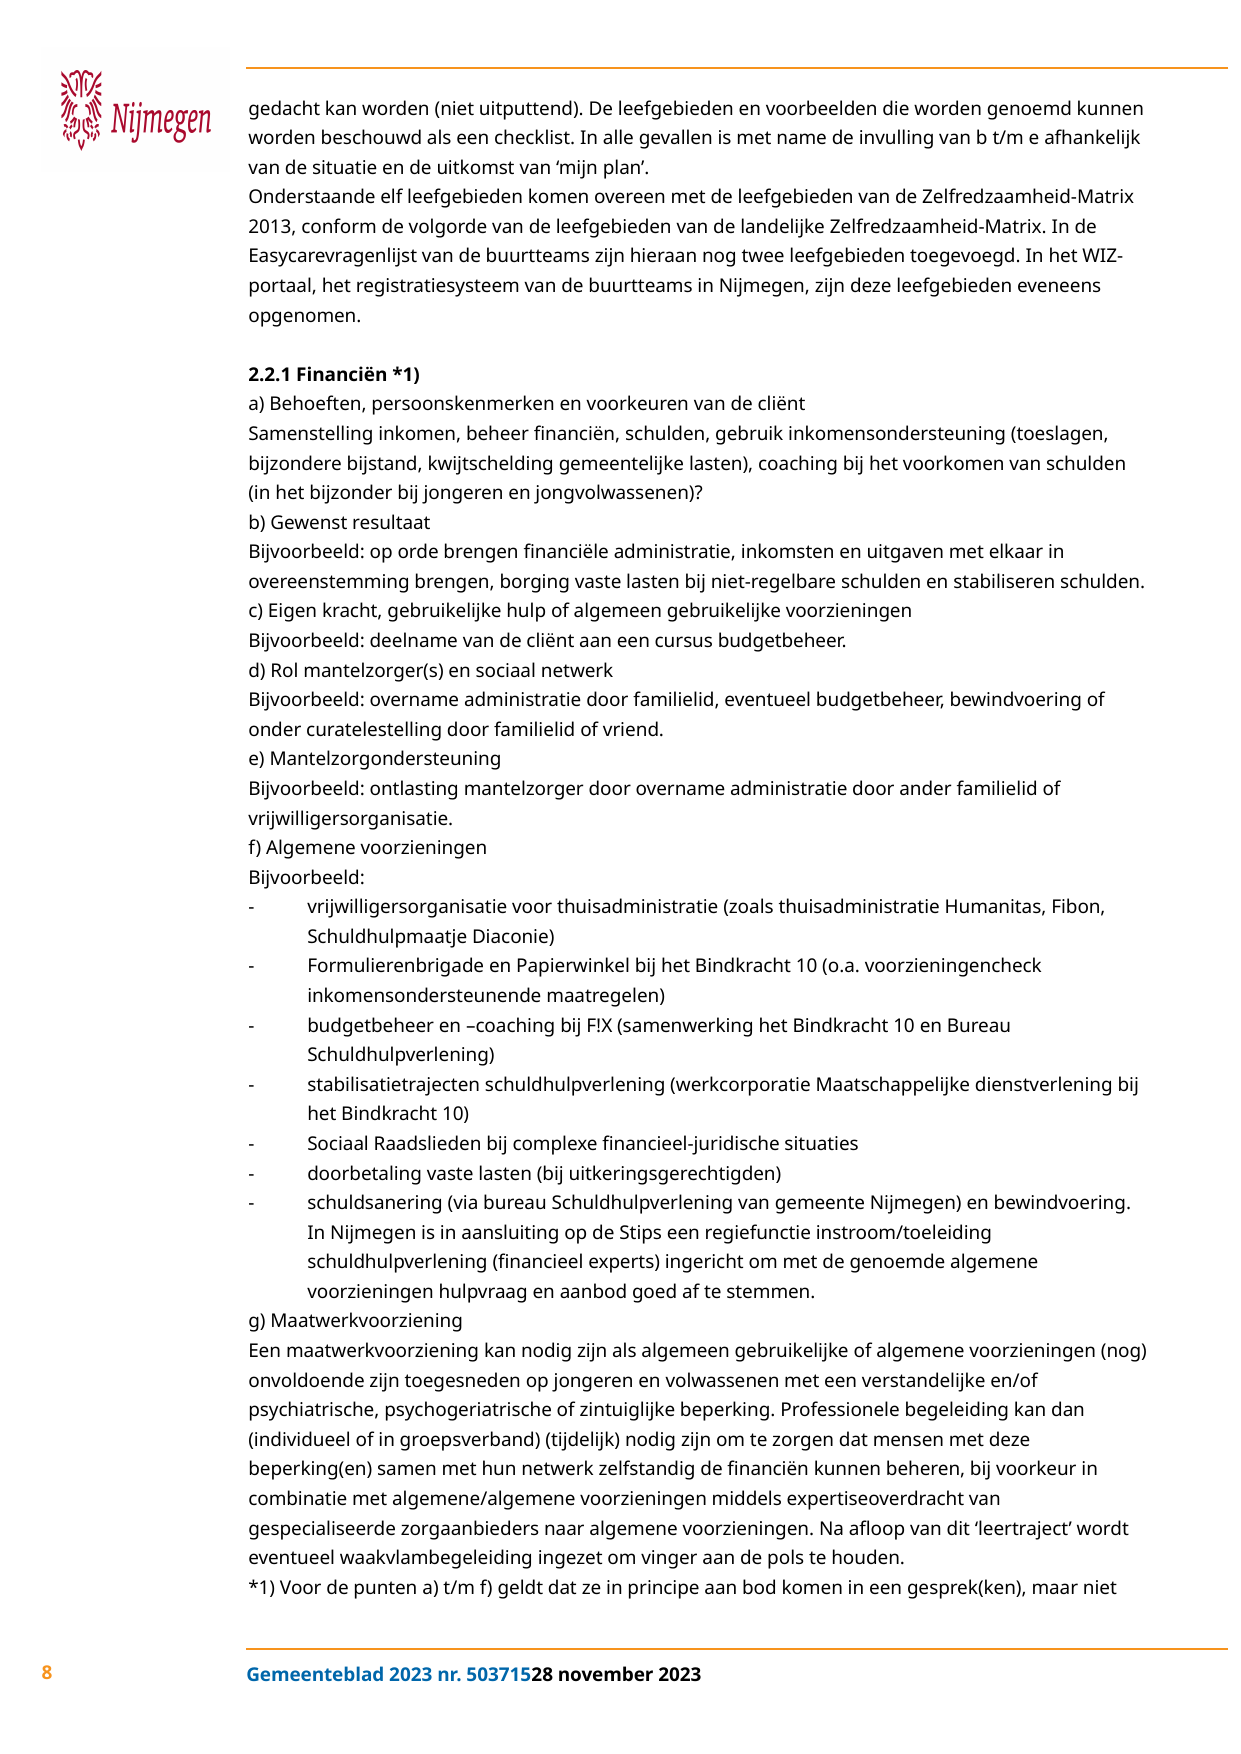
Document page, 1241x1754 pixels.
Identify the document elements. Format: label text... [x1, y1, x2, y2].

text Bijvoorbeeld: deelname van de cliënt aan een cursus budgetbeheer. [248, 627, 1152, 653]
text f) Algemene voorzieningen [248, 834, 1152, 860]
list Formulierenbrigade en Papierwinkel bij het Bindkracht 10 (o.a. voorzieningencheck inkomensondersteunende maatregelen) [248, 953, 1152, 1008]
text a) Behoeften, persoonskenmerken en voorkeuren van de cliënt [248, 391, 1152, 416]
text g) Maatwerkvoorziening [248, 1308, 1152, 1333]
list vrijwilligersorganisatie voor thuisadministratie (zoals thuisadministratie Humanitas, Fibon, Schuldhulpmaatje Diaconie) [248, 893, 1152, 949]
list budgetbeheer en –coaching bij F!X (samenwerking het Bindkracht 10 en Bureau Schuldhulpverlening) [248, 1012, 1152, 1067]
picture [41, 47, 231, 172]
text Een maatwerkvoorziening kan nodig zijn als algemeen gebruikelijke of algemene voorzieningen (nog) onvoldoende zijn toegesneden op jongeren en volwassenen met een verstandelijke en/of psychiatrische, psychogeriatrische of zintuiglijke beperking. Professionele begeleiding kan dan (individueel of in groepsverband) (tijdelijk) nodig zijn om te zorgen dat mensen met deze beperking(en) samen met hun netwerk zelfstandig de financiën kunnen beheren, bij voorkeur in combinatie met algemene/algemene voorzieningen middels expertiseoverdracht van gespecialiseerde zorgaanbieders naar algemene voorzieningen. Na afloop van dit ‘leertraject’ wordt eventueel waakvlambegeleiding ingezet om vinger aan de pols te houden. [248, 1337, 1152, 1570]
text Bijvoorbeeld: op orde brengen financiële administratie, inkomsten en uitgaven met elkaar in overeenstemming brengen, borging vaste lasten bij niet-regelbare schulden en stabiliseren schulden. [248, 538, 1152, 594]
text Bijvoorbeeld: ontlasting mantelzorger door overname administratie door ander familielid of vrijwilligersorganisatie. [248, 775, 1152, 831]
text Samenstelling inkomen, beheer financiën, schulden, gebruik inkomensondersteuning (toeslagen, bijzondere bijstand, kwijtschelding gemeentelijke lasten), coaching bij het voorkomen van schulden (in het bijzonder bij jongeren en jongvolwassenen)? [248, 420, 1152, 505]
text c) Eigen kracht, gebruikelijke hulp of algemeen gebruikelijke voorzieningen [248, 598, 1152, 623]
text Onderstaande elf leefgebieden komen overeen met de leefgebieden van de Zelfredzaamheid-Matrix 2013, conform de volgorde van de leefgebieden van de landelijke Zelfredzaamheid-Matrix. In de Easycarevragenlijst van de buurtteams zijn hieraan nog twee leefgebieden toegevoegd. In het WIZ-portaal, het registratiesysteem van de buurtteams in Nijmegen, zijn deze leefgebieden eveneens opgenomen. [248, 183, 1152, 328]
text e) Mantelzorgondersteuning [248, 746, 1152, 771]
list stabilisatietrajecten schuldhulpverlening (werkcorporatie Maatschappelijke dienstverlening bij het Bindkracht 10) [248, 1071, 1152, 1126]
text Bijvoorbeeld: [248, 864, 1152, 890]
text *1) Voor de punten a) t/m f) geldt dat ze in principe aan bod komen in een gesprek(ken), maar niet [248, 1574, 1152, 1600]
list doorbetaling vaste lasten (bij uitkeringsgerechtigden) [248, 1160, 1152, 1186]
text 2.2.1 Financiën *1) [248, 361, 1152, 387]
text gedacht kan worden (niet uitputtend). De leefgebieden en voorbeelden die worden genoemd kunnen worden beschouwd als een checklist. In alle gevallen is met name de invulling van b t/m e afhankelijk van de situatie en de uitkomst van ‘mijn plan’. [248, 95, 1152, 180]
text Bijvoorbeeld: overname administratie door familielid, eventueel budgetbeheer, bewindvoering of onder curatelestelling door familielid of vriend. [248, 686, 1152, 742]
list schuldsanering (via bureau Schuldhulpverlening van gemeente Nijmegen) en bewindvoering. [248, 1189, 1152, 1215]
text d) Rol mantelzorger(s) en sociaal netwerk [248, 657, 1152, 683]
list In Nijmegen is in aansluiting op de Stips een regiefunctie instroom/toeleiding schuldhulpverlening (financieel experts) ingericht om met de genoemde algemene voorzieningen hulpvraag en aanbod goed af te stemmen. [248, 1219, 1152, 1304]
text b) Gewenst resultaat [248, 509, 1152, 535]
list Sociaal Raadslieden bij complexe financieel-juridische situaties [248, 1130, 1152, 1156]
